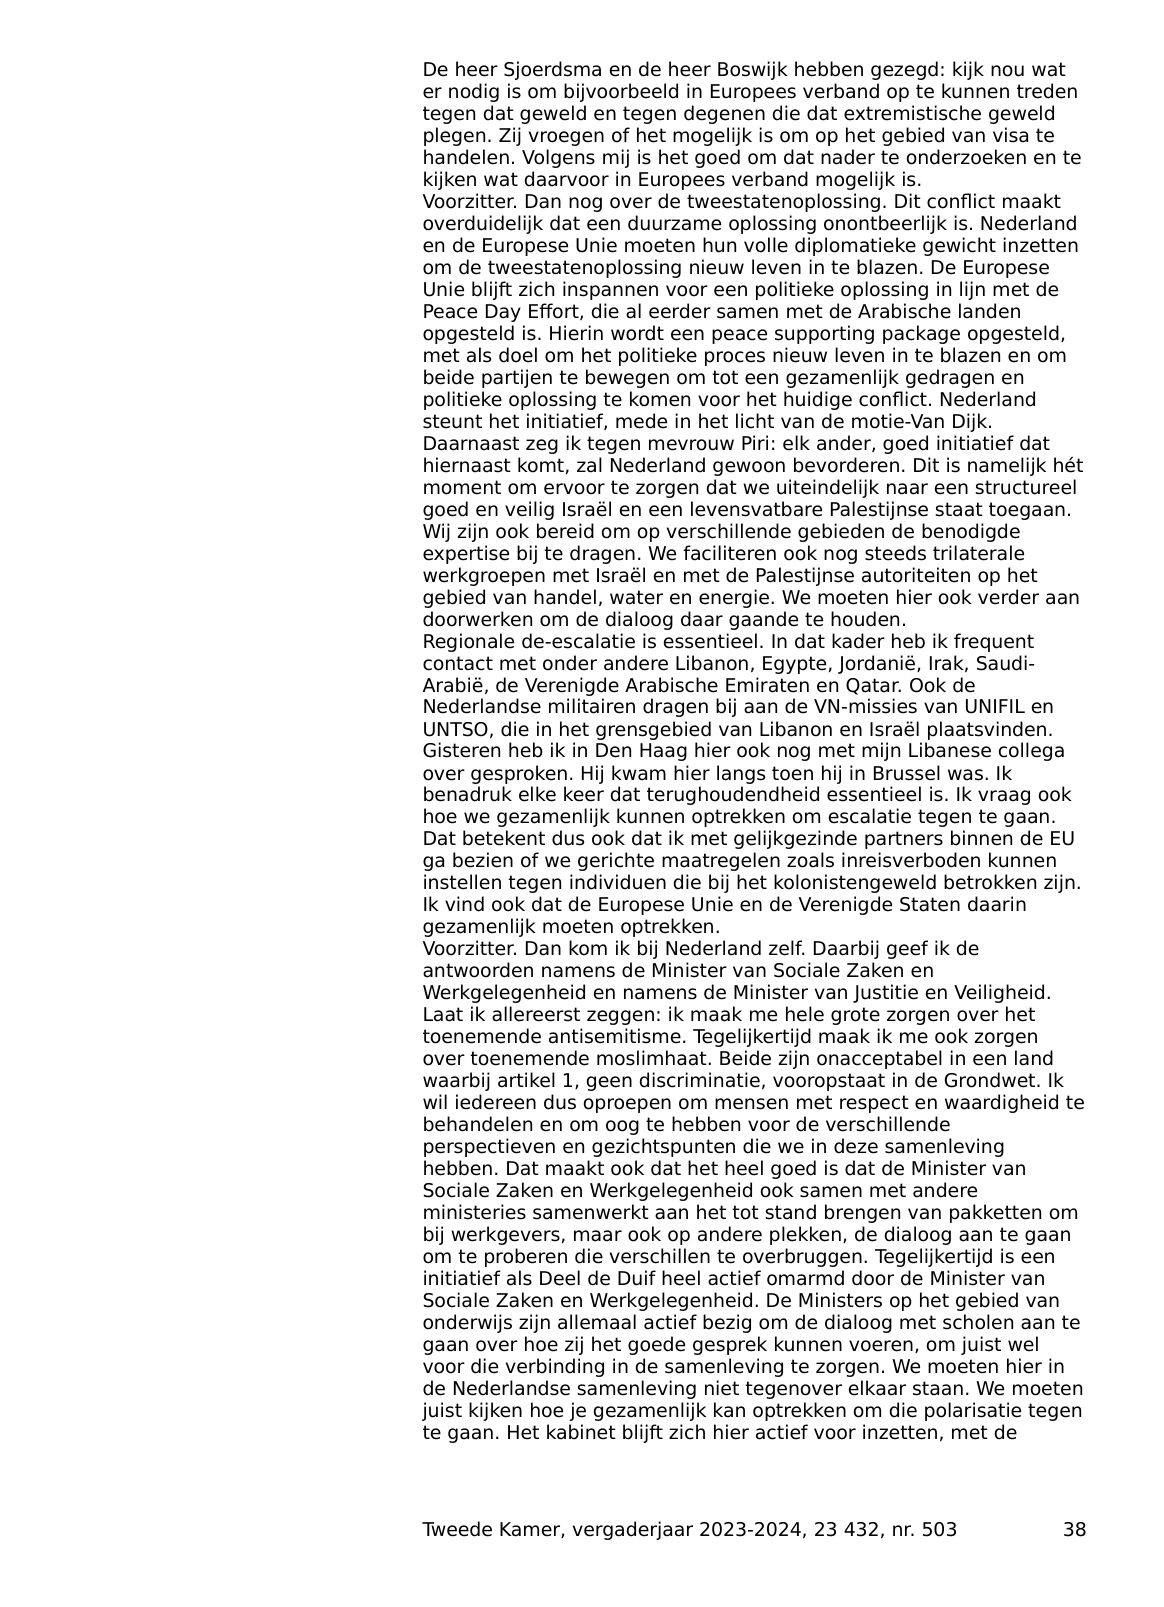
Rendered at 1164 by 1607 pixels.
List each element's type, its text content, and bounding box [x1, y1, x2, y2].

text De heer Sjoerdsma en de heer Boswijk hebben gezegd: kijk nou wat er nodig is om bijvoorbeeld in Europees verband op te kunnen treden tegen dat geweld en tegen degenen die dat extremistische geweld plegen. Zij vroegen of het mogelijk is om op het gebied van visa te handelen. Volgens mij is het goed om dat nader te onderzoeken en te kijken wat daarvoor in Europees verband mogelijk is. [422, 59, 1087, 191]
text Regionale de-escalatie is essentieel. In dat kader heb ik frequent contact met onder andere Libanon, Egypte, Jordanië, Irak, Saudi-Arabië, de Verenigde Arabische Emiraten en Qatar. Ook de Nederlandse militairen dragen bij aan de VN-missies van UNIFIL en UNTSO, die in het grensgebied van Libanon en Israël plaatsvinden. Gisteren heb ik in Den Haag hier ook nog met mijn Libanese collega over gesproken. Hij kwam hier langs toen hij in Brussel was. Ik benadruk elke keer dat terughoudendheid essentieel is. Ik vraag ook hoe we gezamenlijk kunnen optrekken om escalatie tegen te gaan. Dat betekent dus ook dat ik met gelijkgezinde partners binnen de EU ga bezien of we gerichte maatregelen zoals inreisverboden kunnen instellen tegen individuen die bij het kolonistengeweld betrokken zijn. Ik vind ook dat de Europese Unie en de Verenigde Staten daarin gezamenlijk moeten optrekken. [422, 631, 1087, 938]
text Voorzitter. Dan kom ik bij Nederland zelf. Daarbij geef ik de antwoorden namens de Minister van Sociale Zaken en Werkgelegenheid en namens de Minister van Justitie en Veiligheid. Laat ik allereerst zeggen: ik maak me hele grote zorgen over het toenemende antisemitisme. Tegelijkertijd maak ik me ook zorgen over toenemende moslimhaat. Beide zijn onacceptabel in een land waarbij artikel 1, geen discriminatie, vooropstaat in de Grondwet. Ik wil iedereen dus oproepen om mensen met respect en waardigheid te behandelen en om oog te hebben voor de verschillende perspectieven en gezichtspunten die we in deze samenleving hebben. Dat maakt ook dat het heel goed is dat de Minister van Sociale Zaken en Werkgelegenheid ook samen met andere ministeries samenwerkt aan het tot stand brengen van pakketten om bij werkgevers, maar ook op andere plekken, de dialoog aan te gaan om te proberen die verschillen te overbruggen. Tegelijkertijd is een initiatief als Deel de Duif heel actief omarmd door de Minister van Sociale Zaken en Werkgelegenheid. De Ministers op het gebied van onderwijs zijn allemaal actief bezig om de dialoog met scholen aan te gaan over hoe zij het goede gesprek kunnen voeren, om juist wel voor die verbinding in de samenleving te zorgen. We moeten hier in de Nederlandse samenleving niet tegenover elkaar staan. We moeten juist kijken hoe je gezamenlijk kan optrekken om die polarisatie tegen te gaan. Het kabinet blijft zich hier actief voor inzetten, met de [422, 938, 1087, 1444]
text Voorzitter. Dan nog over de tweestatenoplossing. Dit conflict maakt overduidelijk dat een duurzame oplossing onontbeerlijk is. Nederland en de Europese Unie moeten hun volle diplomatieke gewicht inzetten om de tweestatenoplossing nieuw leven in te blazen. De Europese Unie blijft zich inspannen voor een politieke oplossing in lijn met de Peace Day Effort, die al eerder samen met de Arabische landen opgesteld is. Hierin wordt een peace supporting package opgesteld, met als doel om het politieke proces nieuw leven in te blazen en om beide partijen te bewegen om tot een gezamenlijk gedragen en politieke oplossing te komen voor het huidige conflict. Nederland steunt het initiatief, mede in het licht van de motie-Van Dijk. Daarnaast zeg ik tegen mevrouw Piri: elk ander, goed initiatief dat hiernaast komt, zal Nederland gewoon bevorderen. Dit is namelijk hét moment om ervoor te zorgen dat we uiteindelijk naar een structureel goed en veilig Israël en een levensvatbare Palestijnse staat toegaan. Wij zijn ook bereid om op verschillende gebieden de benodigde expertise bij te dragen. We faciliteren ook nog steeds trilaterale werkgroepen met Israël en met de Palestijnse autoriteiten op het gebied van handel, water en energie. We moeten hier ook verder aan doorwerken om de dialoog daar gaande te houden. [422, 191, 1087, 631]
